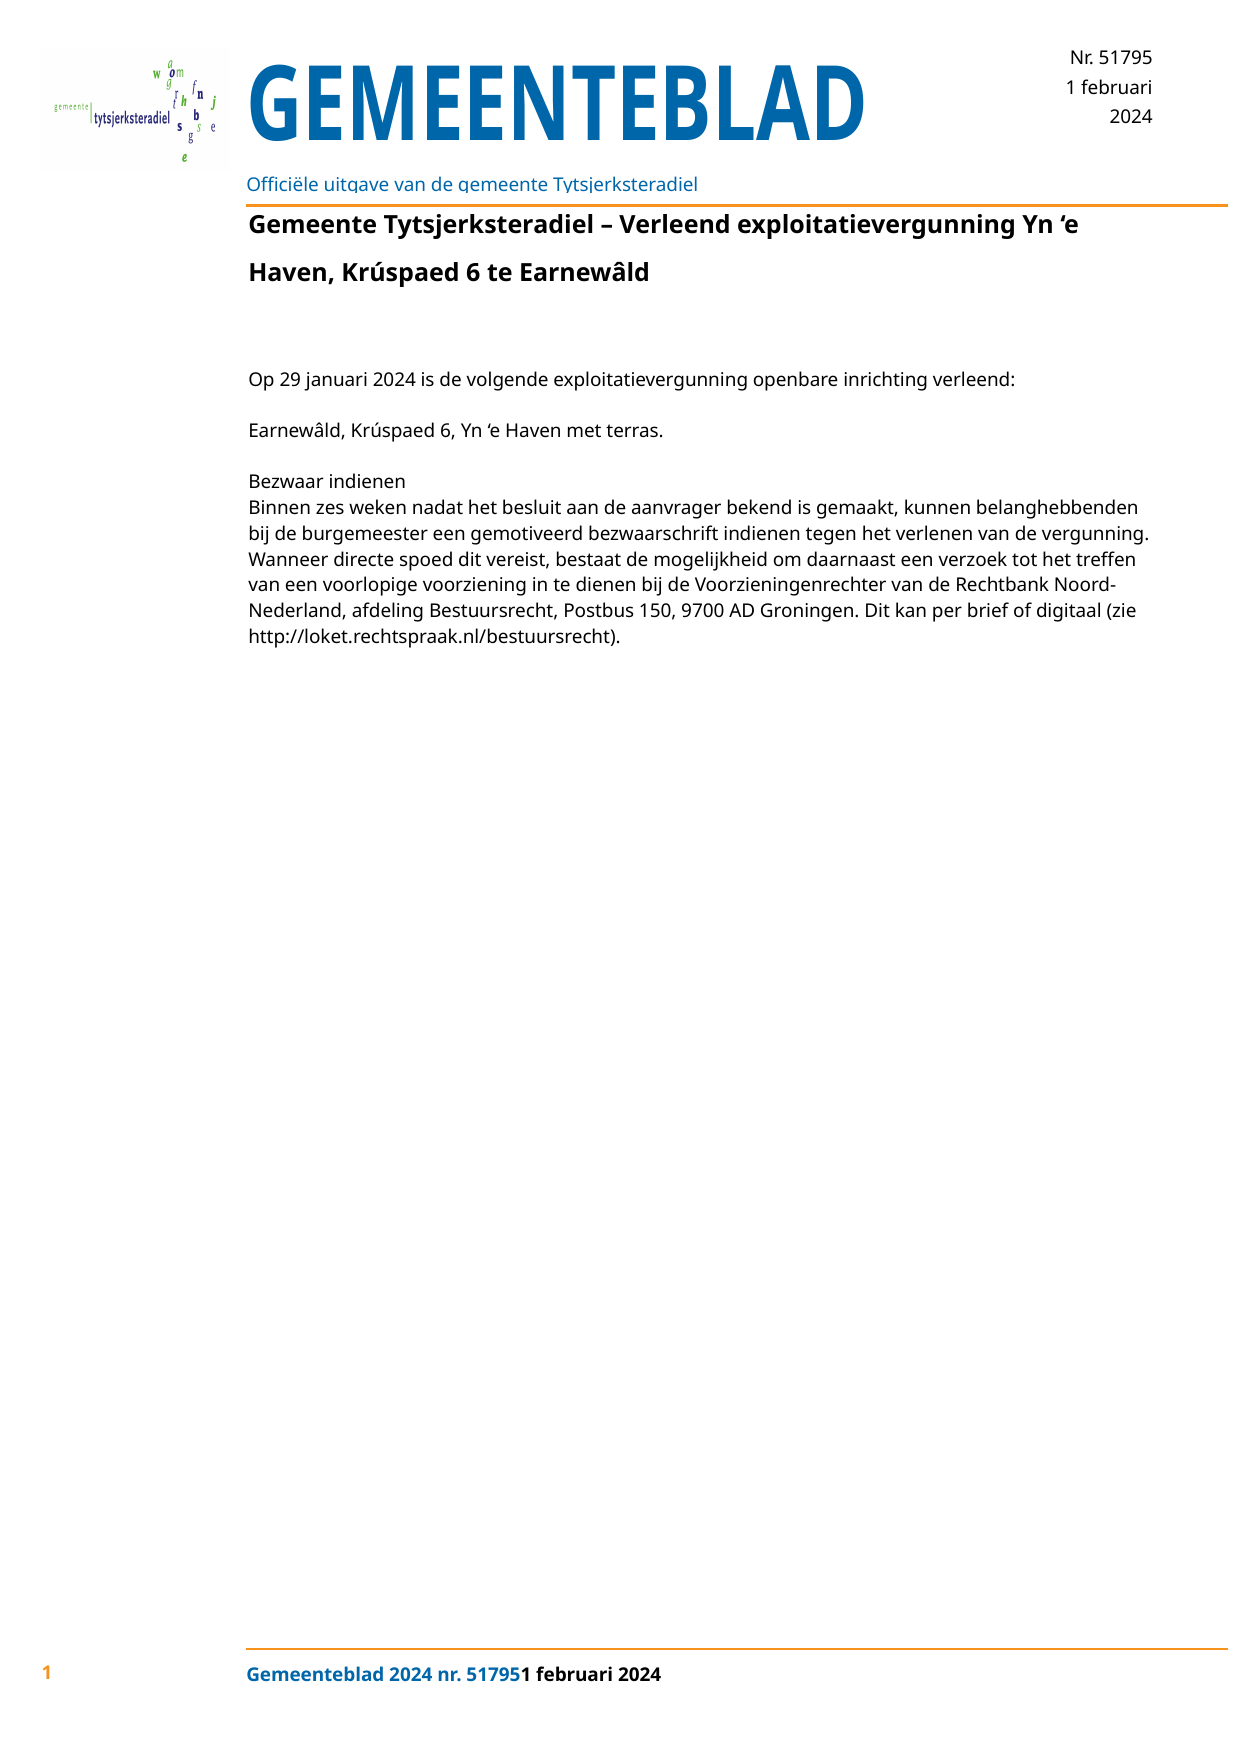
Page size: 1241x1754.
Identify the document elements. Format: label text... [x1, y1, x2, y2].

text Bezwaar indienen [248, 469, 1152, 494]
text Binnen zes weken nadat het besluit aan de aanvrager bekend is gemaakt, kunnen belanghebbenden bij de burgemeester een gemotiveerd bezwaarschrift indienen tegen het verlenen van de vergunning. Wanneer directe spoed dit vereist, bestaat de mogelijkheid om daarnaast een verzoek tot het treffen van een voorlopige voorziening in te dienen bij de Voorzieningenrechter van de Rechtbank Noord-Nederland, afdeling Bestuursrecht, Postbus 150, 9700 AD Groningen. Dit kan per brief of digitaal (zie http://loket.rechtspraak.nl/bestuursrecht). [248, 494, 1152, 649]
picture [41, 47, 231, 172]
text Earnewâld, Krúspaed 6, Yn ‘e Haven met terras. [248, 417, 1152, 443]
text Op 29 januari 2024 is de volgende exploitatievergunning openbare inrichting verleend: [248, 366, 1152, 391]
text Gemeente Tytsjerksteradiel – Verleend exploitatievergunning Yn ‘e Haven, Krúspaed 6 te Earnewâld [248, 207, 1152, 288]
